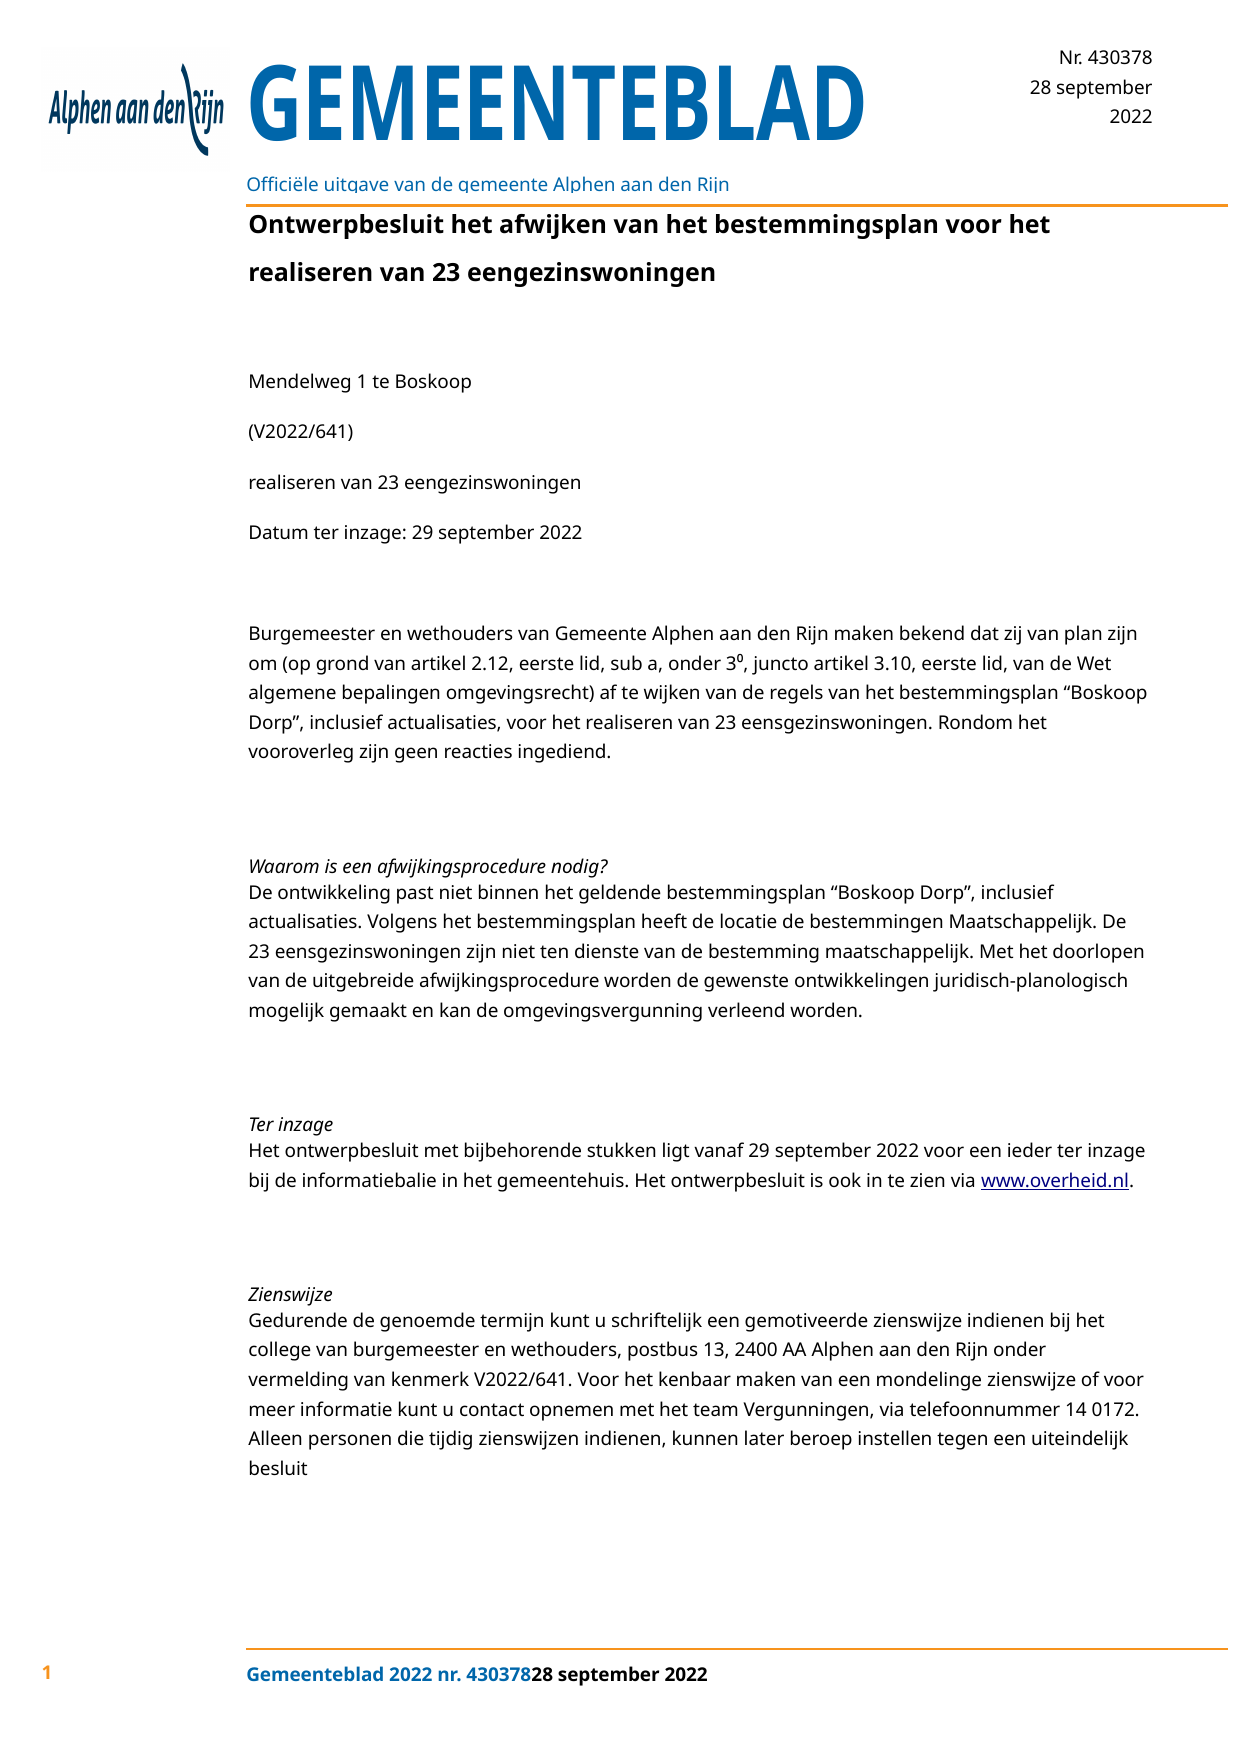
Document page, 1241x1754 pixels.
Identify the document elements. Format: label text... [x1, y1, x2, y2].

text Zienswijze [248, 1281, 1152, 1307]
text Gedurende de genoemde termijn kunt u schriftelijk een gemotiveerde zienswijze indienen bij het college van burgemeester en wethouders, postbus 13, 2400 AA Alphen aan den Rijn onder vermelding van kenmerk V2022/641. Voor het kenbaar maken van een mondelinge zienswijze of voor meer informatie kunt u contact opnemen met het team Vergunningen, via telefoonnummer 14 0172. Alleen personen die tijdig zienswijzen indienen, kunnen later beroep instellen tegen een uiteindelijk besluit [248, 1307, 1152, 1481]
picture [41, 47, 231, 172]
text Ter inzage [248, 1112, 1152, 1137]
text De ontwikkeling past niet binnen het geldende bestemmingsplan “Boskoop Dorp”, inclusief actualisaties. Volgens het bestemmingsplan heeft de locatie de bestemmingen Maatschappelijk. De 23 eensgezinswoningen zijn niet ten dienste van de bestemming maatschappelijk. Met het doorlopen van de uitgebreide afwijkingsprocedure worden de gewenste ontwikkelingen juridisch-planologisch mogelijk gemaakt en kan de omgevingsvergunning verleend worden. [248, 879, 1152, 1023]
text Ontwerpbesluit het afwijken van het bestemmingsplan voor het realiseren van 23 eengezinswoningen [248, 207, 1152, 288]
text Burgemeester en wethouders van Gemeente Alphen aan den Rijn maken bekend dat zij van plan zijn om (op grond van artikel 2.12, eerste lid, sub a, onder 3⁰, juncto artikel 3.10, eerste lid, van de Wet algemene bepalingen omgevingsrecht) af te wijken van de regels van het bestemmingsplan “Boskoop Dorp”, inclusief actualisaties, voor het realiseren van 23 eensgezinswoningen. Rondom het vooroverleg zijn geen reacties ingediend. [248, 620, 1152, 764]
text realiseren van 23 eengezinswoningen [248, 469, 1152, 495]
text Datum ter inzage: 29 september 2022 [248, 519, 1152, 545]
text Het ontwerpbesluit met bijbehorende stukken ligt vanaf 29 september 2022 voor een ieder ter inzage bij de informatiebalie in het gemeentehuis. Het ontwerpbesluit is ook in te zien via www.overheid.nl. [248, 1137, 1152, 1193]
text Waarom is een afwijkingsprocedure nodig? [248, 853, 1152, 879]
text Mendelweg 1 te Boskoop [248, 368, 1152, 394]
text (V2022/641) [248, 419, 1152, 444]
